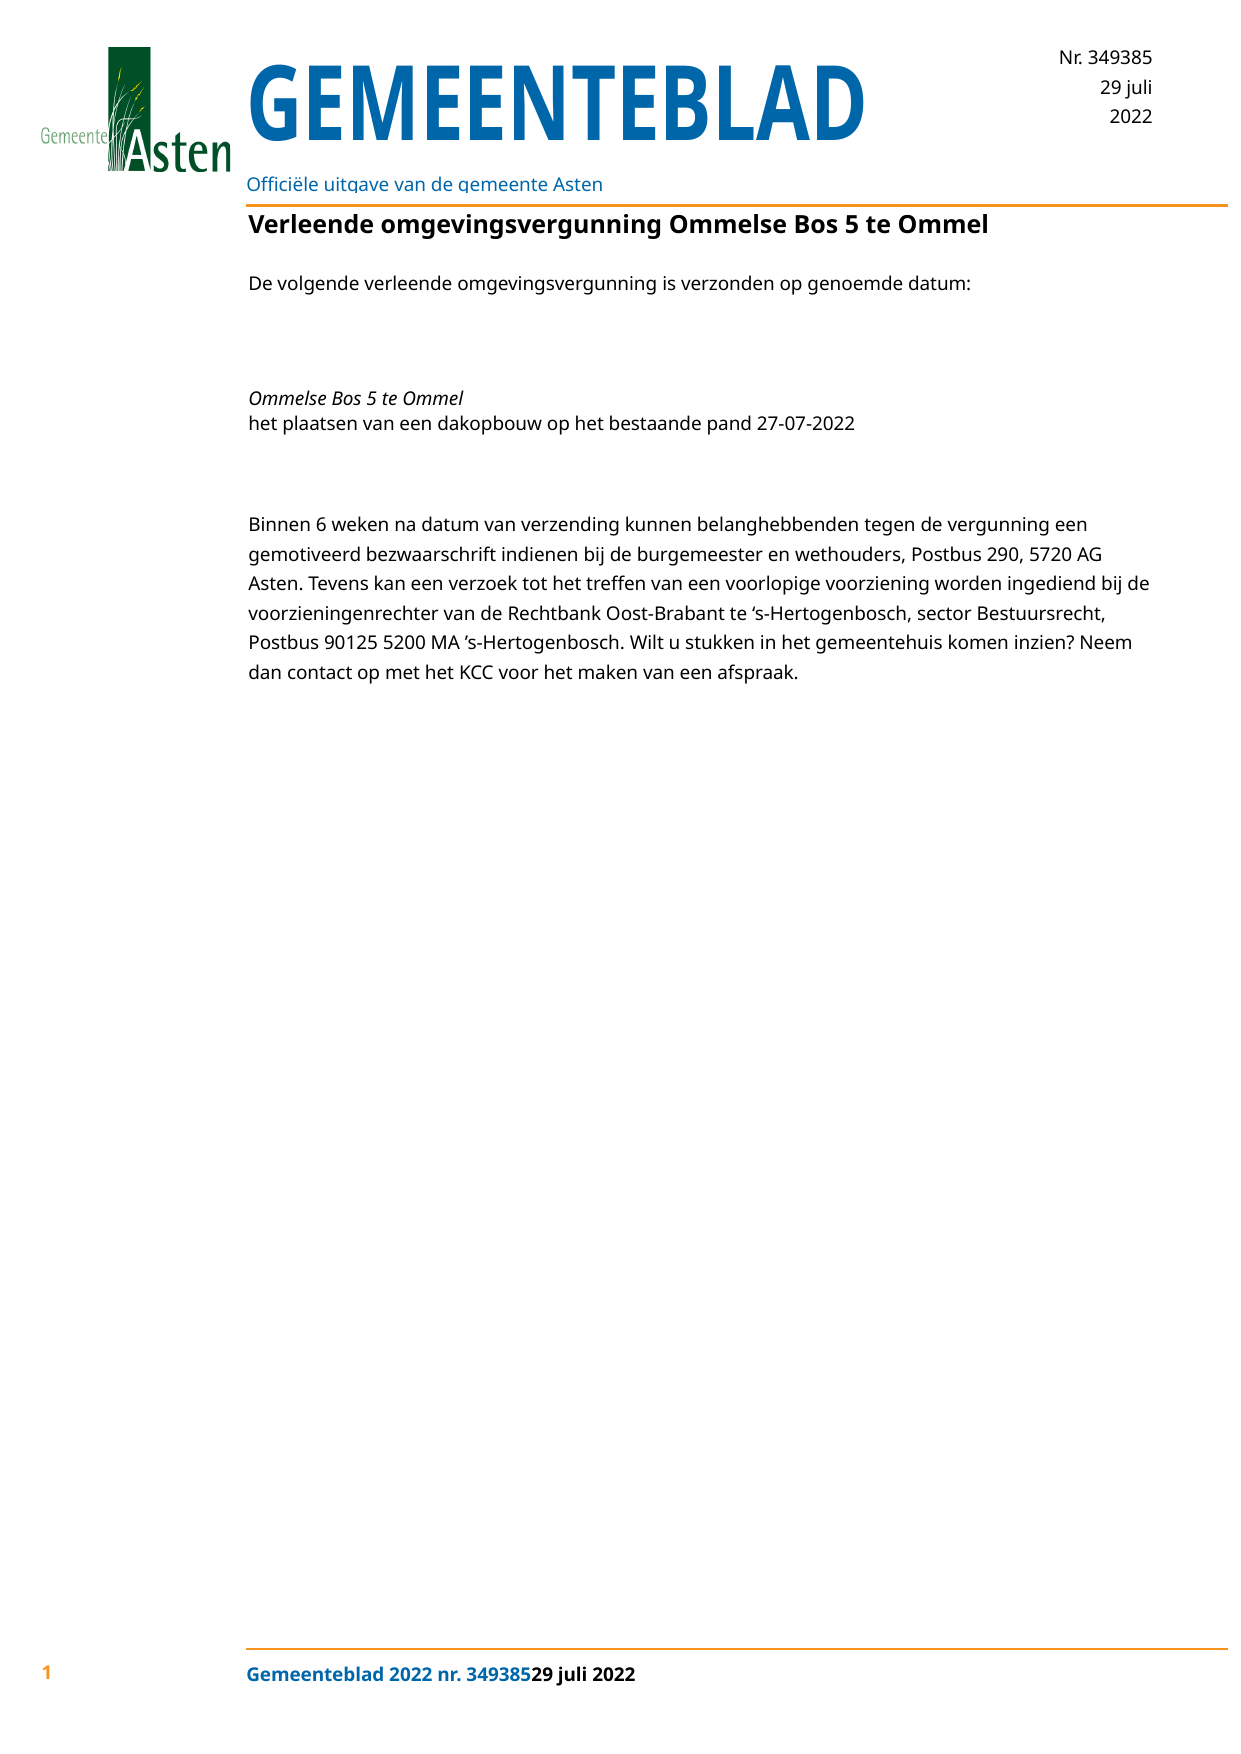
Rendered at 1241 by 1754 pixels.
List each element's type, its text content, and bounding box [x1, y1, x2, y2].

text Ommelse Bos 5 te Ommel [248, 385, 1152, 410]
text het plaatsen van een dakopbouw op het bestaande pand 27-07-2022 [248, 410, 1152, 436]
text Verleende omgevingsvergunning Ommelse Bos 5 te Ommel [248, 207, 1152, 241]
text De volgende verleende omgevingsvergunning is verzonden op genoemde datum: [248, 270, 1152, 296]
text Binnen 6 weken na datum van verzending kunnen belanghebbenden tegen de vergunning een gemotiveerd bezwaarschrift indienen bij de burgemeester en wethouders, Postbus 290, 5720 AG Asten. Tevens kan een verzoek tot het treffen van een voorlopige voorziening worden ingediend bij de voorzieningenrechter van de Rechtbank Oost-Brabant te ‘s-Hertogenbosch, sector Bestuursrecht, Postbus 90125 5200 MA ’s-Hertogenbosch. Wilt u stukken in het gemeentehuis komen inzien? Neem dan contact op met het KCC voor het maken van een afspraak. [248, 511, 1152, 685]
picture [41, 47, 231, 172]
